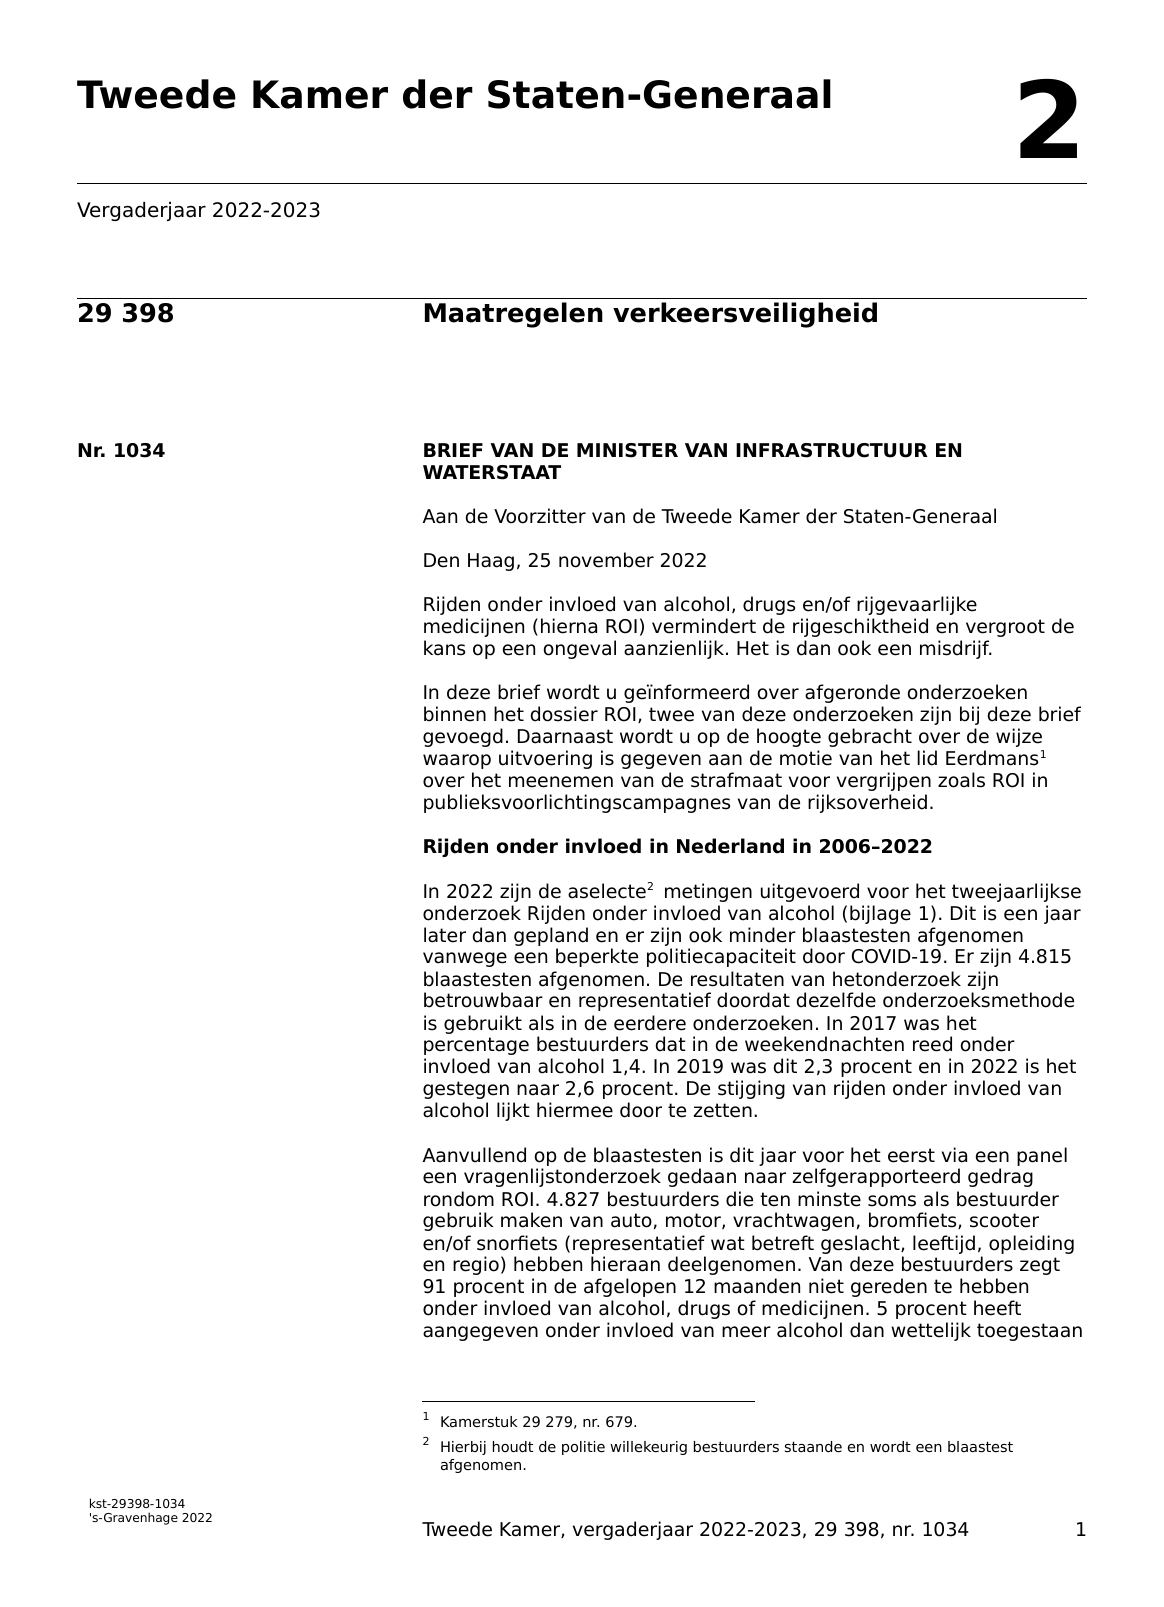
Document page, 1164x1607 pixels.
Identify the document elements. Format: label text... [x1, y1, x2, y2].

text 's-Gravenhage 2022 [88, 1511, 323, 1525]
text Kamerstuk 29 279, nr. 679. [422, 1410, 1087, 1432]
text Den Haag, 25 november 2022 [422, 550, 1087, 572]
subtitle 29 398 Maatregelen verkeersveiligheid [77, 299, 1087, 329]
table_header 2 [886, 59, 1087, 183]
subtitle Nr. 1034 BRIEF VAN DE MINISTER VAN INFRASTRUCTUUR EN WATERSTAAT [77, 440, 1087, 484]
table_cell Vergaderjaar 2022-2023 [77, 184, 1087, 298]
text Aan de Voorzitter van de Tweede Kamer der Staten-Generaal [422, 506, 1087, 528]
text In 2022 zijn de aselecte metingen uitgevoerd voor het tweejaarlijkse onderzoek Rijden onder invloed van alcohol (bijlage 1). Dit is een jaar later dan gepland en er zijn ook minder blaastesten afgenomen vanwege een beperkte politiecapaciteit door COVID-19. Er zijn 4.815 blaastesten afgenomen. De resultaten van hetonderzoek zijn betrouwbaar en representatief doordat dezelfde onderzoeksmethode is gebruikt als in de eerdere onderzoeken. In 2017 was het percentage bestuurders dat in de weekendnachten reed onder invloed van alcohol 1,4. In 2019 was dit 2,3 procent en in 2022 is het gestegen naar 2,6 procent. De stijging van rijden onder invloed van alcohol lijkt hiermee door te zetten. [422, 881, 1087, 1122]
text kst-29398-1034 [88, 1497, 323, 1511]
text Aanvullend op de blaastesten is dit jaar voor het eerst via een panel een vragenlijstonderzoek gedaan naar zelfgerapporteerd gedrag rondom ROI. 4.827 bestuurders die ten minste soms als bestuurder gebruik maken van auto, motor, vrachtwagen, bromfiets, scooter en/of snorfiets (representatief wat betreft geslacht, leeftijd, opleiding en regio) hebben hieraan deelgenomen. Van deze bestuurders zegt 91 procent in de afgelopen 12 maanden niet gereden te hebben onder invloed van alcohol, drugs of medicijnen. 5 procent heeft aangegeven onder invloed van meer alcohol dan wettelijk toegestaan [422, 1144, 1087, 1342]
text Rijden onder invloed van alcohol, drugs en/of rijgevaarlijke medicijnen (hierna ROI) vermindert de rijgeschiktheid en vergroot de kans op een ongeval aanzienlijk. Het is dan ook een misdrijf. [422, 594, 1087, 660]
subtitle Rijden onder invloed in Nederland in 2006–2022 [422, 836, 1087, 858]
text Hierbij houdt de politie willekeurig bestuurders staande en wordt een blaastest afgenomen. [422, 1435, 1087, 1474]
table_header Tweede Kamer der Staten-Generaal [77, 59, 886, 183]
text In deze brief wordt u geïnformeerd over afgeronde onderzoeken binnen het dossier ROI, twee van deze onderzoeken zijn bij deze brief gevoegd. Daarnaast wordt u op de hoogte gebracht over de wijze waarop uitvoering is gegeven aan de motie van het lid Eerdmans over het meenemen van de strafmaat voor vergrijpen zoals ROI in publieksvoorlichtingscampagnes van de rijksoverheid. [422, 682, 1087, 814]
